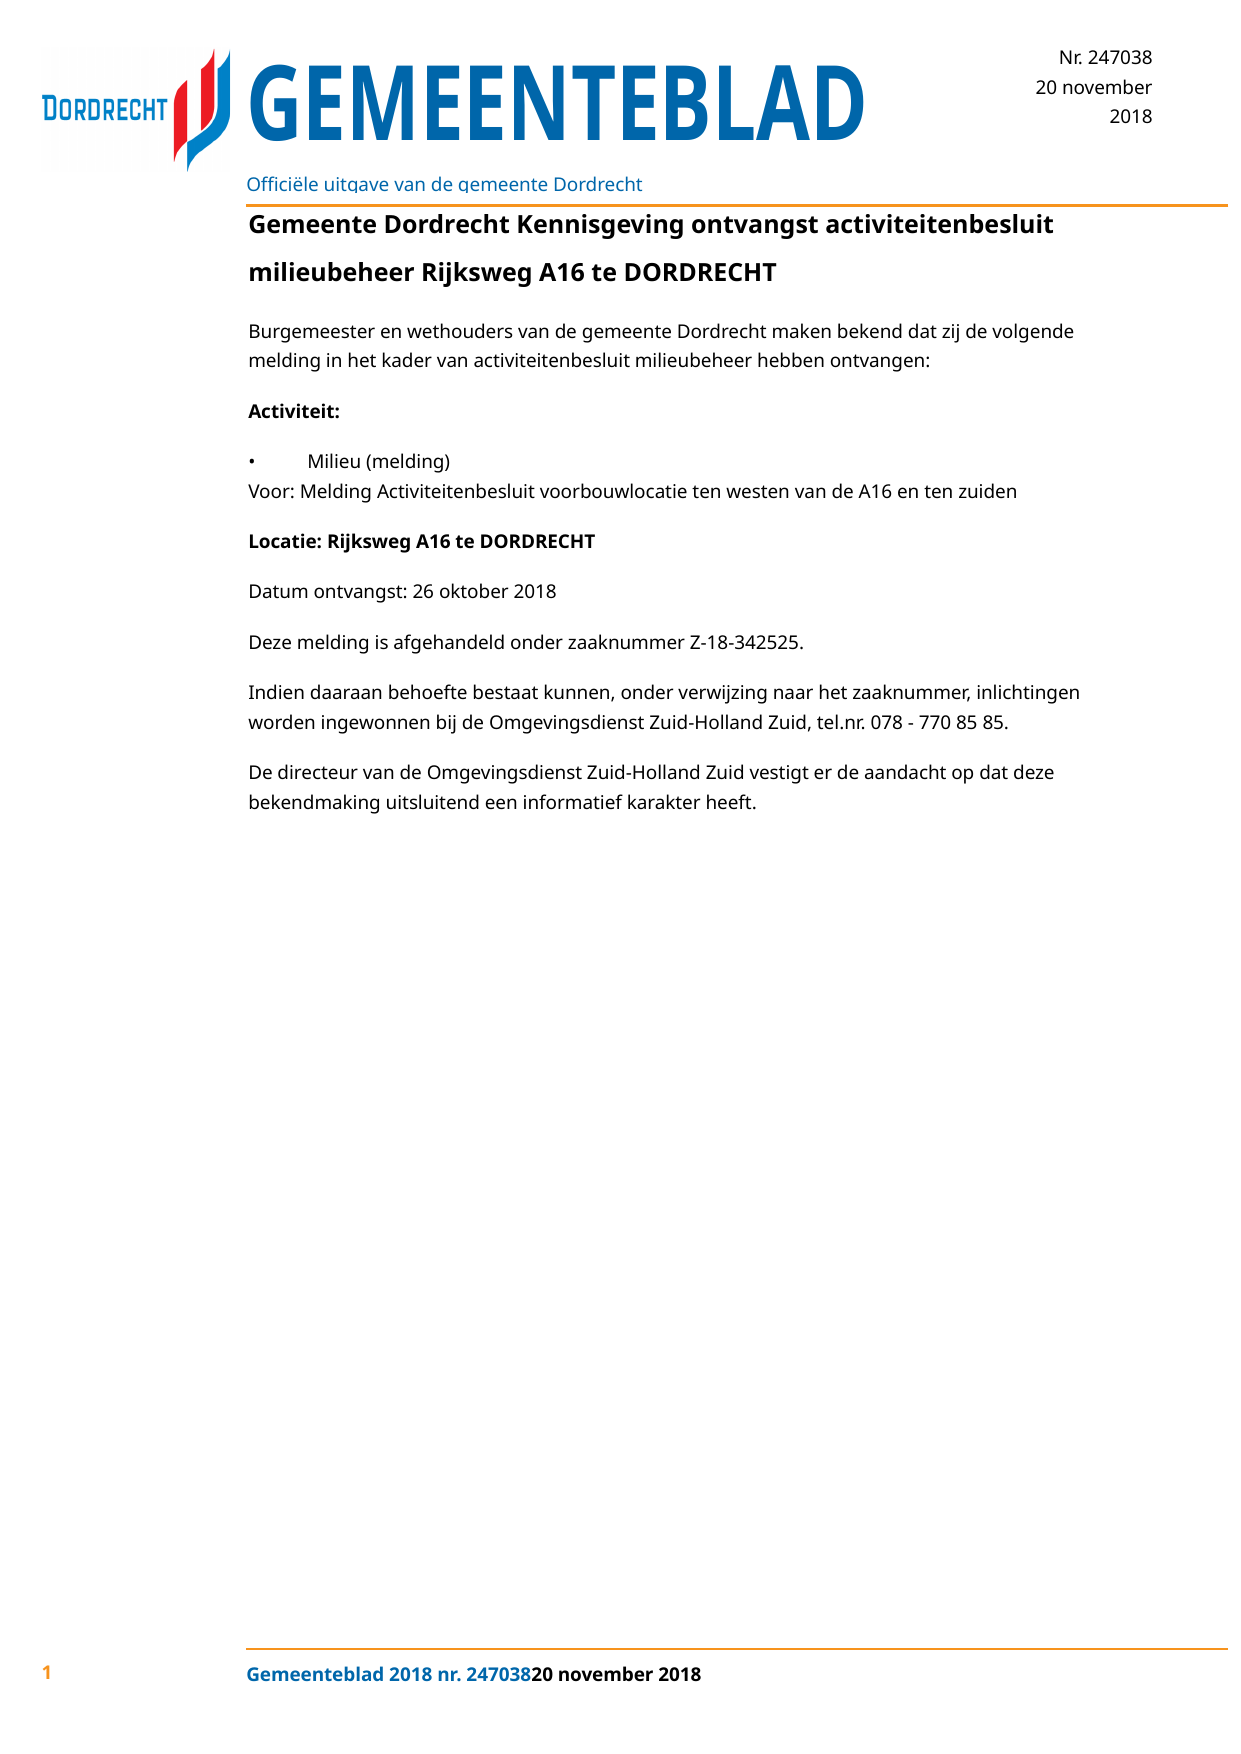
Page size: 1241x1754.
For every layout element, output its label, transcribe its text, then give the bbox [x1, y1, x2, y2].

text Voor: Melding Activiteitenbesluit voorbouwlocatie ten westen van de A16 en ten zuiden [248, 478, 1152, 504]
text Activiteit: [248, 398, 1152, 424]
text Locatie: Rijksweg A16 te DORDRECHT [248, 528, 1152, 554]
text Burgemeester en wethouders van de gemeente Dordrecht maken bekend dat zij de volgende melding in het kader van activiteitenbesluit milieubeheer hebben ontvangen: [248, 318, 1152, 373]
text Indien daaraan behoefte bestaat kunnen, onder verwijzing naar het zaaknummer, inlichtingen worden ingewonnen bij de Omgevingsdienst Zuid-Holland Zuid, tel.nr. 078 - 770 85 85. [248, 679, 1152, 735]
text Deze melding is afgehandeld onder zaaknummer Z-18-342525. [248, 629, 1152, 655]
text Datum ontvangst: 26 oktober 2018 [248, 579, 1152, 604]
text De directeur van de Omgevingsdienst Zuid-Holland Zuid vestigt er de aandacht op dat deze bekendmaking uitsluitend een informatief karakter heeft. [248, 759, 1152, 815]
picture [41, 47, 231, 172]
text Gemeente Dordrecht Kennisgeving ontvangst activiteitenbesluit milieubeheer Rijksweg A16 te DORDRECHT [248, 207, 1152, 288]
list Milieu (melding) [248, 448, 1152, 474]
